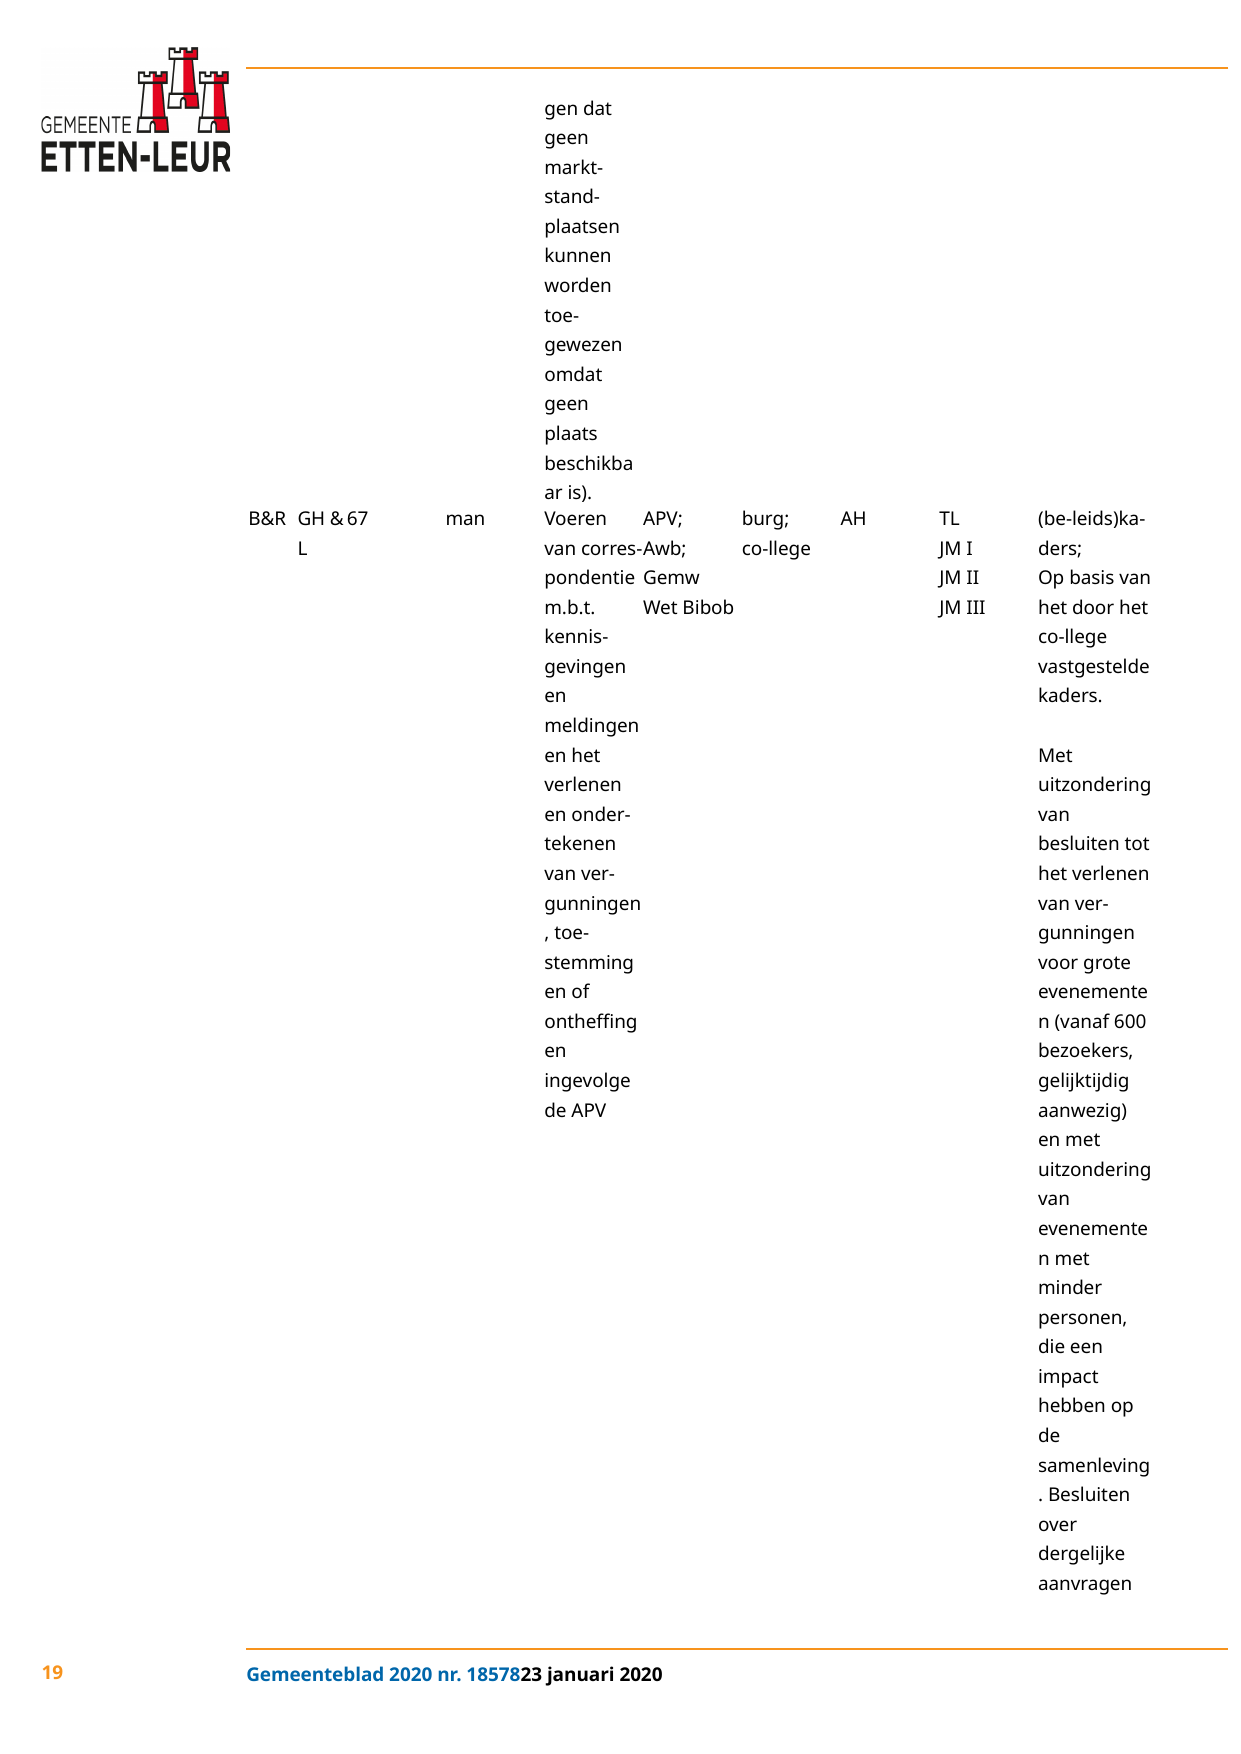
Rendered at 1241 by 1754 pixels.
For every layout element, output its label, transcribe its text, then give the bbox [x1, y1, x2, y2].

table_cell APV; Awb; Gemw Wet Bibob [643, 505, 742, 1596]
table_cell [248, 95, 297, 505]
table_cell [396, 95, 445, 505]
table_cell B&R [248, 505, 297, 1596]
table_cell [347, 95, 396, 505]
table_cell [742, 95, 840, 505]
table_cell [297, 95, 347, 505]
table_cell burg; co-llege [742, 505, 840, 1596]
table_cell man [445, 505, 544, 1596]
table_cell [643, 95, 742, 505]
table_cell [939, 95, 1038, 505]
table_cell 67 [347, 505, 396, 1596]
table_cell TL JM I JM II JM III [939, 505, 1038, 1596]
table_cell GH & L [297, 505, 347, 1596]
table_cell [840, 95, 939, 505]
table_cell [445, 95, 544, 505]
table_cell [396, 505, 445, 1596]
table_cell [1038, 95, 1152, 505]
table_cell gen dat geen markt-stand-plaatsen kunnen worden toe-gewezen omdat geen plaats beschikbaar is). [544, 95, 643, 505]
table_cell (be-leids)ka-ders; Op basis van het door het co-llege vastgestelde kaders. Met uitzondering van besluiten tot het verlenen van ver-gunningen voor grote evenementen (vanaf 600 bezoekers, gelijktijdig aanwezig) en met uitzondering van evenementen met minder personen, die een impact hebben op de samenleving. Besluiten over dergelijke aanvragen [1038, 505, 1152, 1596]
table_cell AH [840, 505, 939, 1596]
picture [41, 47, 231, 172]
table_cell Voeren van corres-pondentie m.b.t. kennis-gevingen en meldingen en het verlenen en onder-tekenen van ver-gunningen, toe-stemmingen of ontheffingen ingevolge de APV [544, 505, 643, 1596]
